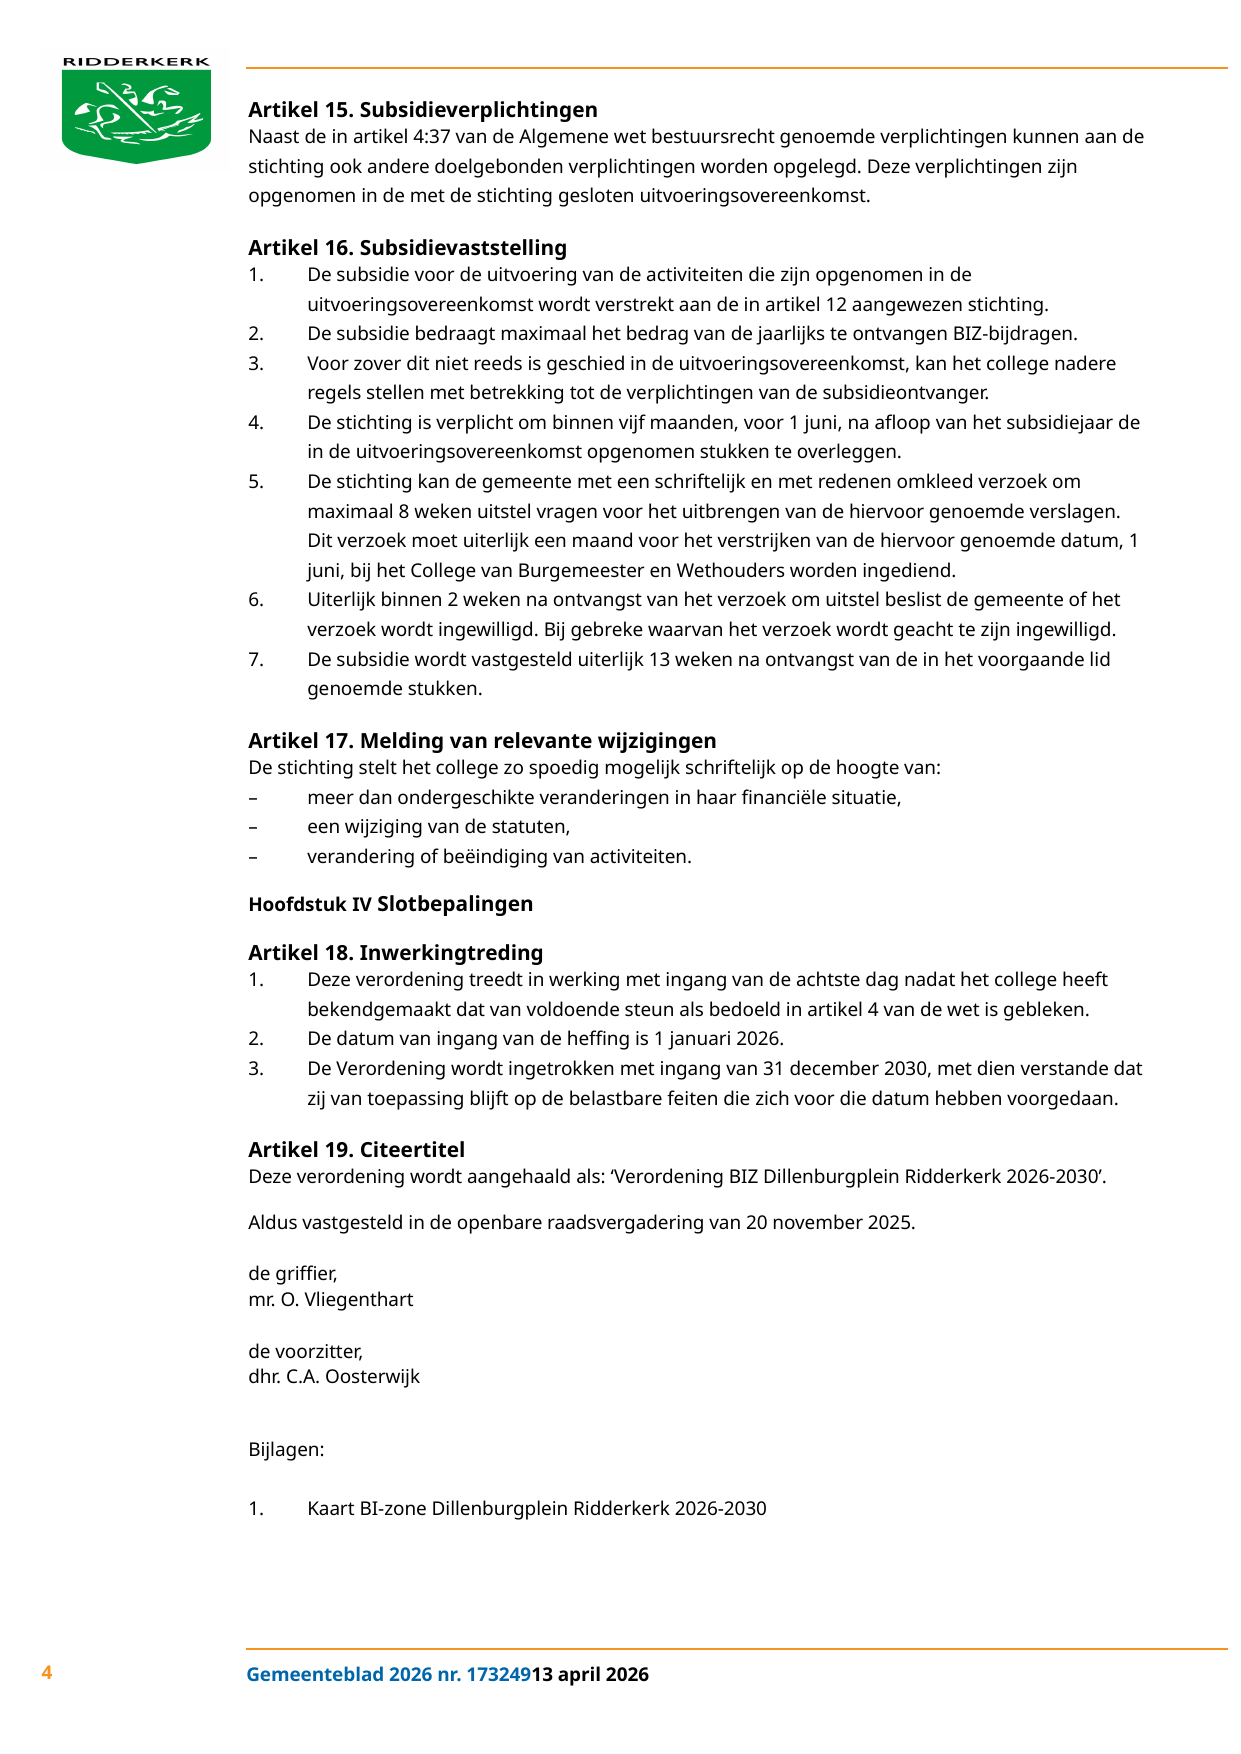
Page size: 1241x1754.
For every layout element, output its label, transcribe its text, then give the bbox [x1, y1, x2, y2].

list meer dan ondergeschikte veranderingen in haar financiële situatie, [248, 784, 1152, 809]
list De subsidie bedraagt maximaal het bedrag van de jaarlijks te ontvangen BIZ-bijdragen. [248, 320, 1152, 346]
list De subsidie voor de uitvoering van de activiteiten die zijn opgenomen in de uitvoeringsovereenkomst wordt verstrekt aan de in artikel 12 aangewezen stichting. [248, 261, 1152, 317]
text Artikel 19. Citeertitel [248, 1135, 1152, 1163]
list De subsidie wordt vastgesteld uiterlijk 13 weken na ontvangst van de in het voorgaande lid genoemde stukken. [248, 646, 1152, 701]
picture [41, 47, 231, 172]
list De stichting kan de gemeente met een schriftelijk en met redenen omkleed verzoek om maximaal 8 weken uitstel vragen voor het uitbrengen van de hiervoor genoemde verslagen. Dit verzoek moet uiterlijk een maand voor het verstrijken van de hiervoor genoemde datum, 1 juni, bij het College van Burgemeester en Wethouders worden ingediend. [248, 468, 1152, 583]
text Hoofdstuk IV Slotbepalingen [248, 889, 1152, 917]
list De stichting is verplicht om binnen vijf maanden, voor 1 juni, na afloop van het subsidiejaar de in de uitvoeringsovereenkomst opgenomen stukken te overleggen. [248, 409, 1152, 464]
text mr. O. Vliegenthart [248, 1286, 1152, 1312]
list Deze verordening treedt in werking met ingang van de achtste dag nadat het college heeft bekendgemaakt dat van voldoende steun als bedoeld in artikel 4 van de wet is gebleken. [248, 966, 1152, 1022]
list Uiterlijk binnen 2 weken na ontvangst van het verzoek om uitstel beslist de gemeente of het verzoek wordt ingewilligd. Bij gebreke waarvan het verzoek wordt geacht te zijn ingewilligd. [248, 587, 1152, 642]
text Artikel 18. Inwerkingtreding [248, 938, 1152, 966]
text Artikel 17. Melding van relevante wijzigingen [248, 726, 1152, 754]
list Voor zover dit niet reeds is geschied in de uitvoeringsovereenkomst, kan het college nadere regels stellen met betrekking tot de verplichtingen van de subsidieontvanger. [248, 350, 1152, 405]
text Aldus vastgesteld in de openbare raadsvergadering van 20 november 2025. [248, 1209, 1152, 1235]
text Artikel 15. Subsidieverplichtingen [248, 95, 1152, 123]
list De datum van ingang van de heffing is 1 januari 2026. [248, 1026, 1152, 1051]
text dhr. C.A. Oosterwijk [248, 1363, 1152, 1389]
list Kaart BI-zone Dillenburgplein Ridderkerk 2026-2030 [248, 1495, 1152, 1521]
text de griffier, [248, 1261, 1152, 1286]
list De Verordening wordt ingetrokken met ingang van 31 december 2030, met dien verstande dat zij van toepassing blijft op de belastbare feiten die zich voor die datum hebben voorgedaan. [248, 1055, 1152, 1110]
list verandering of beëindiging van activiteiten. [248, 843, 1152, 869]
text De stichting stelt het college zo spoedig mogelijk schriftelijk op de hoogte van: [248, 754, 1152, 780]
text Artikel 16. Subsidievaststelling [248, 233, 1152, 261]
text Naast de in artikel 4:37 van de Algemene wet bestuursrecht genoemde verplichtingen kunnen aan de stichting ook andere doelgebonden verplichtingen worden opgelegd. Deze verplichtingen zijn opgenomen in de met de stichting gesloten uitvoeringsovereenkomst. [248, 123, 1152, 208]
text Bijlagen: [248, 1436, 1152, 1462]
list een wijziging van de statuten, [248, 813, 1152, 839]
text de voorzitter, [248, 1338, 1152, 1363]
text Deze verordening wordt aangehaald als: ‘Verordening BIZ Dillenburgplein Ridderkerk 2026-2030’. [248, 1163, 1152, 1189]
